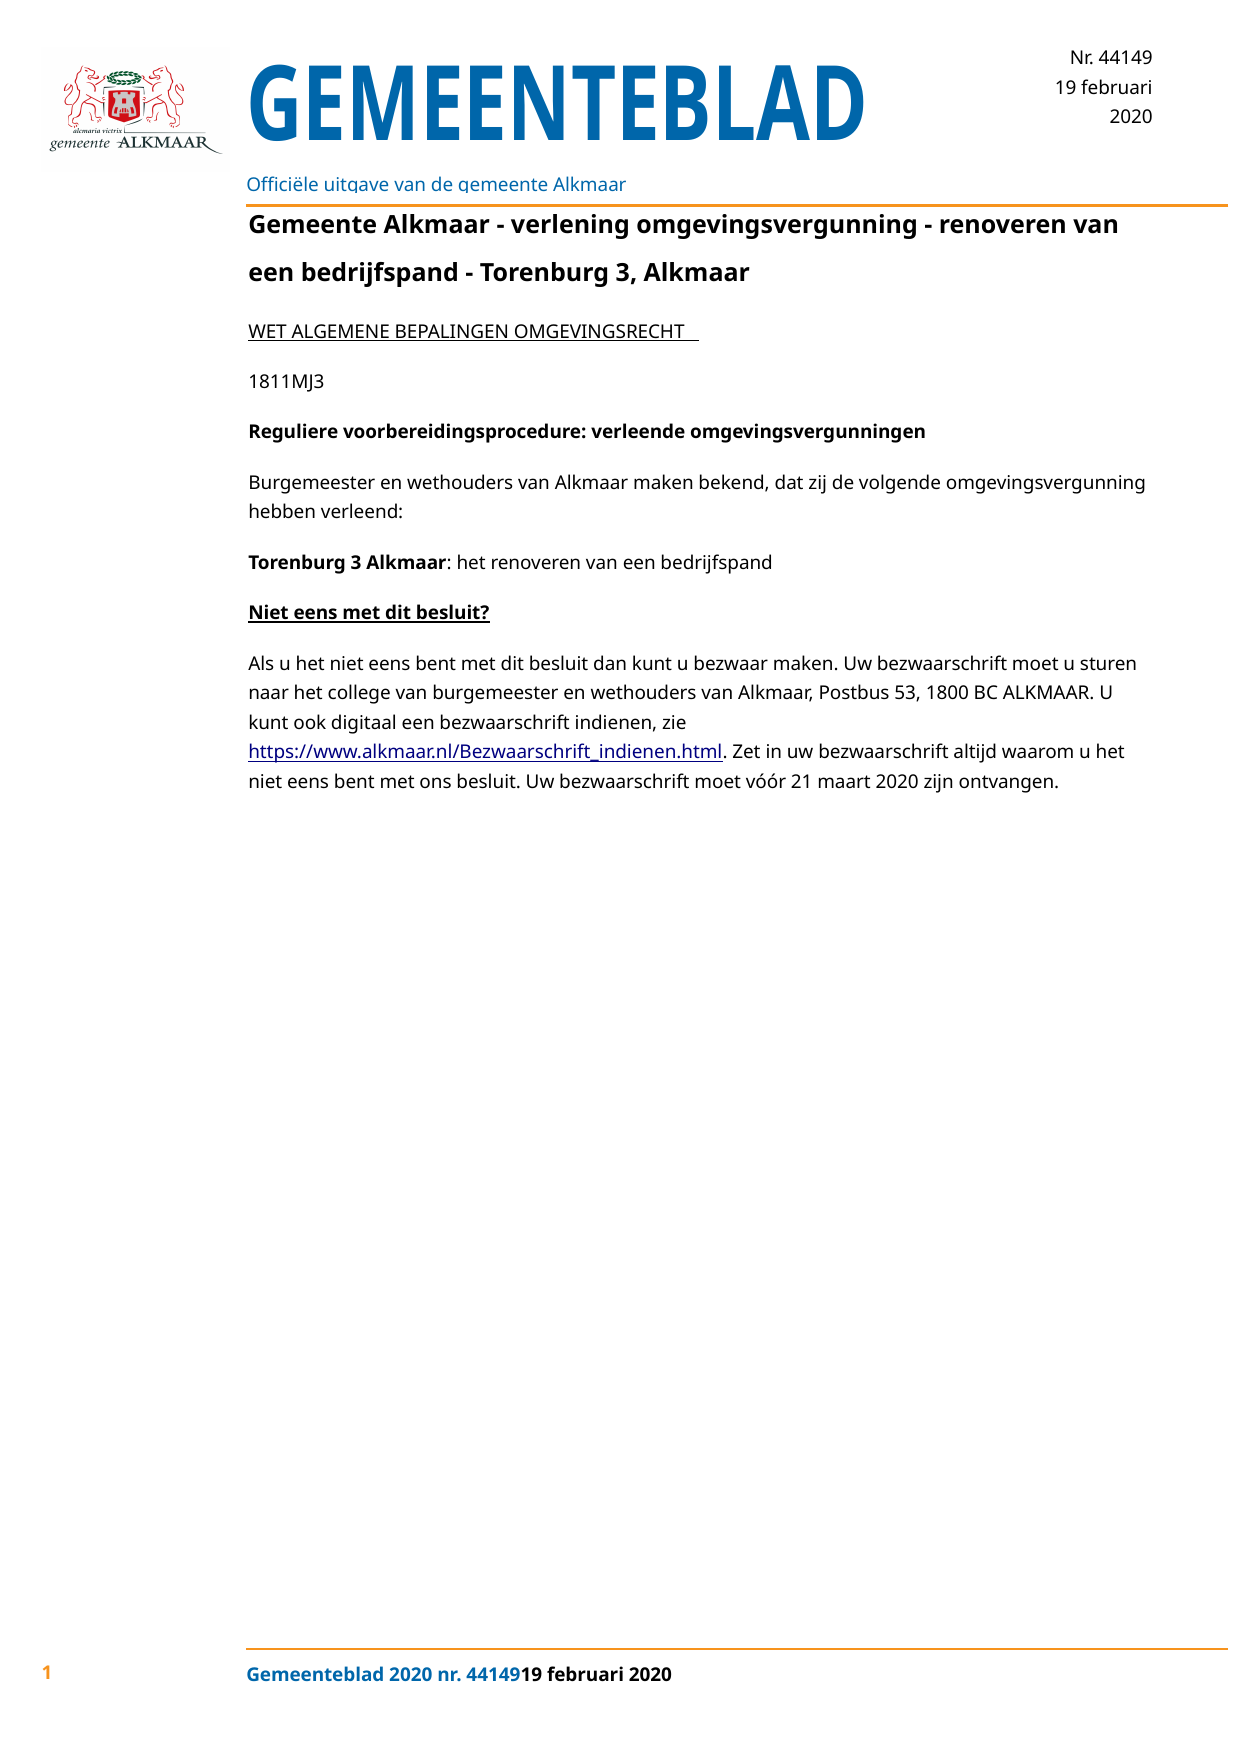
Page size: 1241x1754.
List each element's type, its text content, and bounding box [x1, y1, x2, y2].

text Burgemeester en wethouders van Alkmaar maken bekend, dat zij de volgende omgevingsvergunning hebben verleend: [248, 469, 1152, 524]
text Reguliere voorbereidingsprocedure: verleende omgevingsvergunningen [248, 419, 1152, 444]
text WET ALGEMENE BEPALINGEN OMGEVINGSRECHT [248, 318, 1152, 344]
text Gemeente Alkmaar - verlening omgevingsvergunning - renoveren van een bedrijfspand - Torenburg 3, Alkmaar [248, 207, 1152, 288]
picture [41, 47, 231, 172]
text Torenburg 3 Alkmaar: het renoveren van een bedrijfspand [248, 549, 1152, 575]
text Niet eens met dit besluit? [248, 599, 1152, 625]
text Als u het niet eens bent met dit besluit dan kunt u bezwaar maken. Uw bezwaarschrift moet u sturen naar het college van burgemeester en wethouders van Alkmaar, Postbus 53, 1800 BC ALKMAAR. U kunt ook digitaal een bezwaarschrift indienen, zie https://www.alkmaar.nl/Bezwaarschrift_indienen.html. Zet in uw bezwaarschrift altijd waarom u het niet eens bent met ons besluit. Uw bezwaarschrift moet vóór 21 maart 2020 zijn ontvangen. [248, 650, 1152, 794]
text 1811MJ3 [248, 368, 1152, 394]
